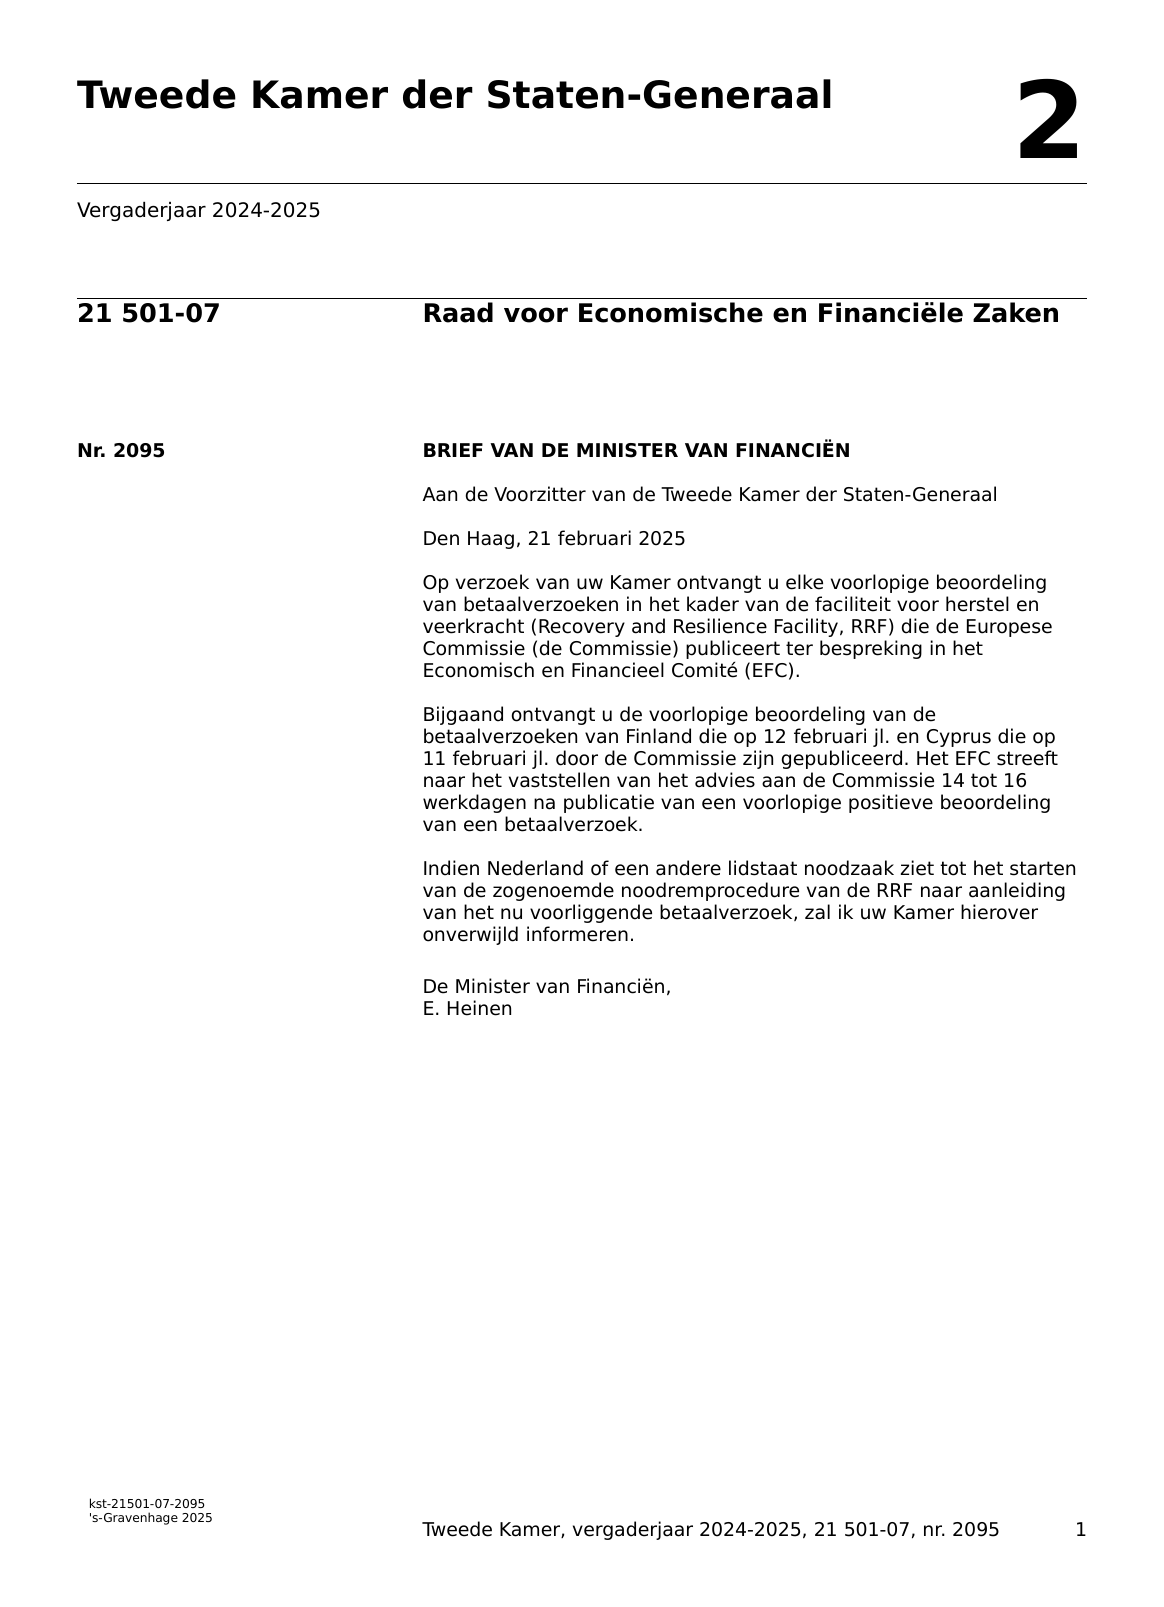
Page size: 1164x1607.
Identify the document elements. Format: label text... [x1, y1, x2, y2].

text kst-21501-07-2095 [88, 1497, 323, 1511]
table_header Tweede Kamer der Staten-Generaal [77, 59, 886, 183]
text Op verzoek van uw Kamer ontvangt u elke voorlopige beoordeling van betaalverzoeken in het kader van de faciliteit voor herstel en veerkracht (Recovery and Resilience Facility, RRF) die de Europese Commissie (de Commissie) publiceert ter bespreking in het Economisch en Financieel Comité (EFC). [422, 572, 1087, 682]
text Aan de Voorzitter van de Tweede Kamer der Staten-Generaal [422, 484, 1087, 506]
text Den Haag, 21 februari 2025 [422, 528, 1087, 550]
text Indien Nederland of een andere lidstaat noodzaak ziet tot het starten van de zogenoemde noodremprocedure van de RRF naar aanleiding van het nu voorliggende betaalverzoek, zal ik uw Kamer hierover onverwijld informeren. [422, 858, 1087, 946]
subtitle Nr. 2095 BRIEF VAN DE MINISTER VAN FINANCIËN [77, 440, 1087, 462]
subtitle 21 501-07 Raad voor Economische en Financiële Zaken [77, 299, 1087, 329]
text De Minister van Financiën, E. Heinen [422, 976, 1087, 1020]
text 's-Gravenhage 2025 [88, 1511, 323, 1525]
text Bijgaand ontvangt u de voorlopige beoordeling van de betaalverzoeken van Finland die op 12 februari jl. en Cyprus die op 11 februari jl. door de Commissie zijn gepubliceerd. Het EFC streeft naar het vaststellen van het advies aan de Commissie 14 tot 16 werkdagen na publicatie van een voorlopige positieve beoordeling van een betaalverzoek. [422, 704, 1087, 836]
table_header 2 [886, 59, 1087, 183]
table_cell Vergaderjaar 2024-2025 [77, 184, 1087, 298]
